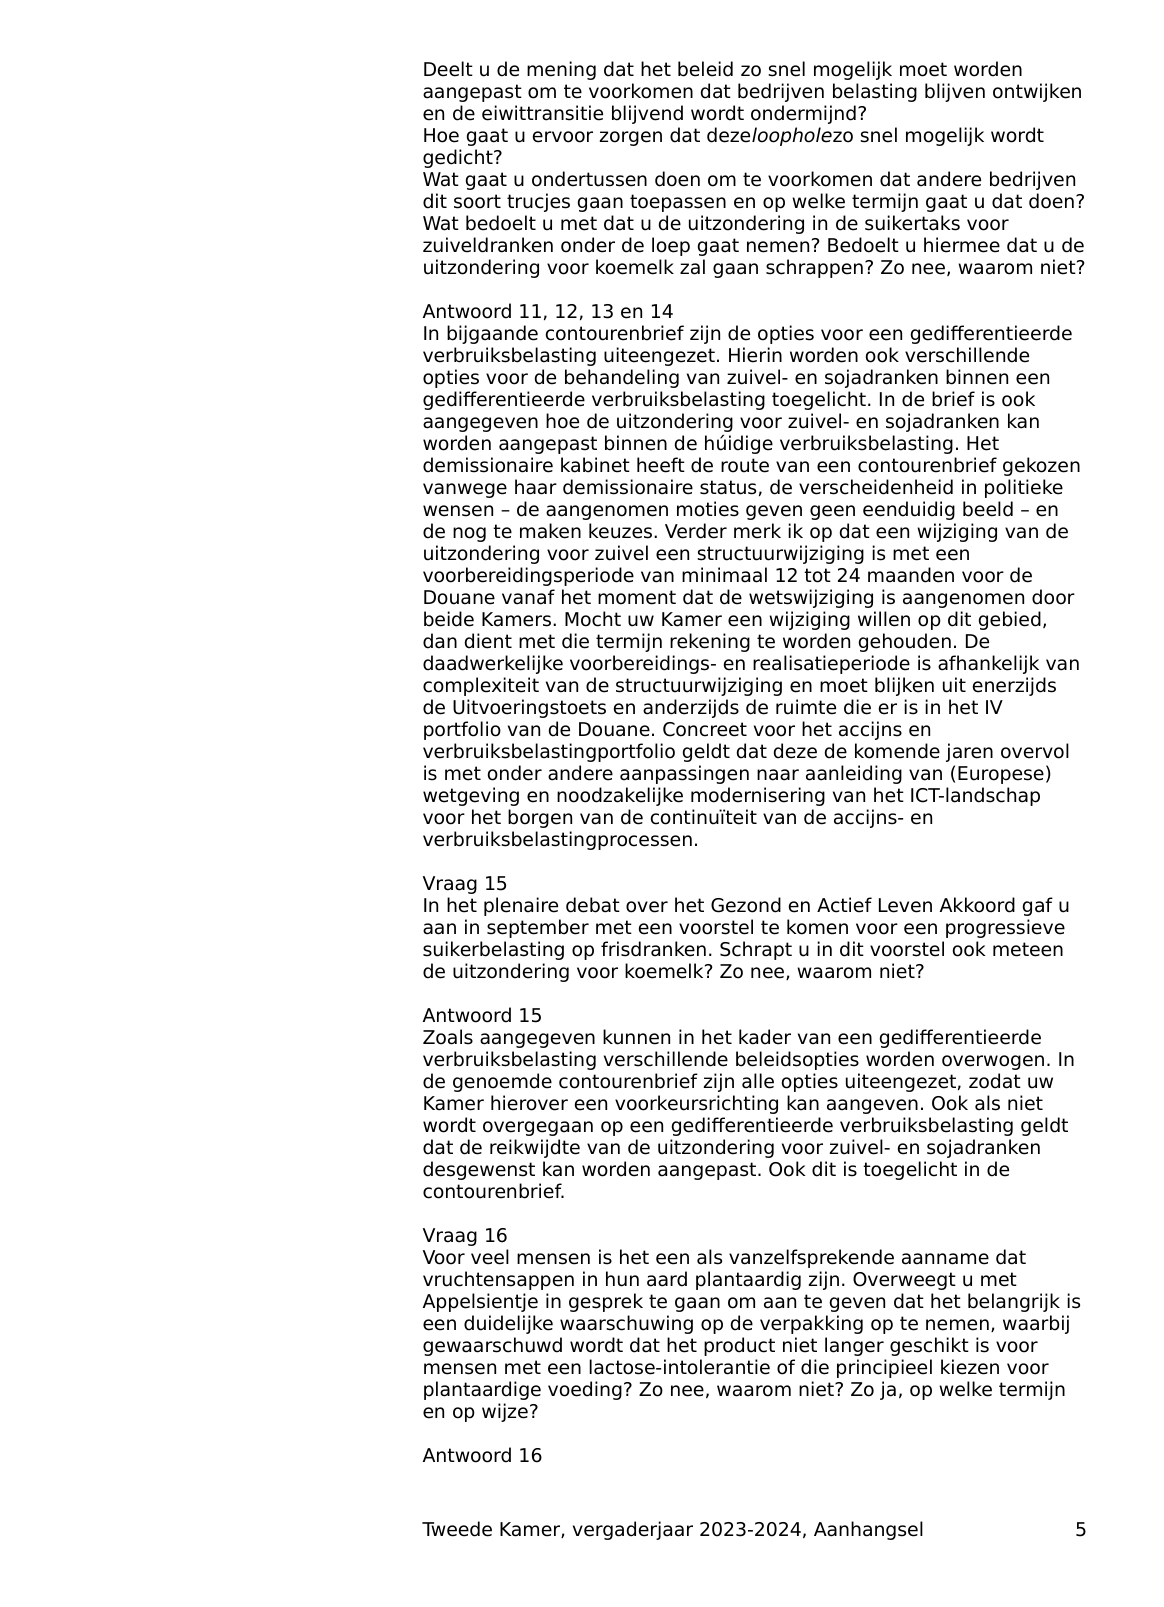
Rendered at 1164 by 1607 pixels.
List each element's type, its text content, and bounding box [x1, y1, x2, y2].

text Wat bedoelt u met dat u de uitzondering in de suikertaks voor zuiveldranken onder de loep gaat nemen? Bedoelt u hiermee dat u de uitzondering voor koemelk zal gaan schrappen? Zo nee, waarom niet? [422, 213, 1087, 279]
text Zoals aangegeven kunnen in het kader van een gedifferentieerde verbruiksbelasting verschillende beleidsopties worden overwogen. In de genoemde contourenbrief zijn alle opties uiteengezet, zodat uw Kamer hierover een voorkeursrichting kan aangeven. Ook als niet wordt overgegaan op een gedifferentieerde verbruiksbelasting geldt dat de reikwijdte van de uitzondering voor zuivel- en sojadranken desgewenst kan worden aangepast. Ook dit is toegelicht in de contourenbrief. [422, 1027, 1087, 1203]
text In het plenaire debat over het Gezond en Actief Leven Akkoord gaf u aan in september met een voorstel te komen voor een progressieve suikerbelasting op frisdranken. Schrapt u in dit voorstel ook meteen de uitzondering voor koemelk? Zo nee, waarom niet? [422, 895, 1087, 983]
text Vraag 16 [422, 1225, 1087, 1247]
text Antwoord 11, 12, 13 en 14 [422, 301, 1087, 323]
text Antwoord 15 [422, 1005, 1087, 1027]
text Voor veel mensen is het een als vanzelfsprekende aanname dat vruchtensappen in hun aard plantaardig zijn. Overweegt u met Appelsientje in gesprek te gaan om aan te geven dat het belangrijk is een duidelijke waarschuwing op de verpakking op te nemen, waarbij gewaarschuwd wordt dat het product niet langer geschikt is voor mensen met een lactose-intolerantie of die principieel kiezen voor plantaardige voeding? Zo nee, waarom niet? Zo ja, op welke termijn en op wijze? [422, 1247, 1087, 1423]
text Hoe gaat u ervoor zorgen dat dezeloopholezo snel mogelijk wordt gedicht? [422, 125, 1087, 169]
text Deelt u de mening dat het beleid zo snel mogelijk moet worden aangepast om te voorkomen dat bedrijven belasting blijven ontwijken en de eiwittransitie blijvend wordt ondermijnd? [422, 59, 1087, 125]
text Vraag 15 [422, 873, 1087, 895]
text In bijgaande contourenbrief zijn de opties voor een gedifferentieerde verbruiksbelasting uiteengezet. Hierin worden ook verschillende opties voor de behandeling van zuivel- en sojadranken binnen een gedifferentieerde verbruiksbelasting toegelicht. In de brief is ook aangegeven hoe de uitzondering voor zuivel- en sojadranken kan worden aangepast binnen de húidige verbruiksbelasting. Het demissionaire kabinet heeft de route van een contourenbrief gekozen vanwege haar demissionaire status, de verscheidenheid in politieke wensen – de aangenomen moties geven geen eenduidig beeld – en de nog te maken keuzes. Verder merk ik op dat een wijziging van de uitzondering voor zuivel een structuurwijziging is met een voorbereidingsperiode van minimaal 12 tot 24 maanden voor de Douane vanaf het moment dat de wetswijziging is aangenomen door beide Kamers. Mocht uw Kamer een wijziging willen op dit gebied, dan dient met die termijn rekening te worden gehouden. De daadwerkelijke voorbereidings- en realisatieperiode is afhankelijk van complexiteit van de structuurwijziging en moet blijken uit enerzijds de Uitvoeringstoets en anderzijds de ruimte die er is in het IV portfolio van de Douane. Concreet voor het accijns en verbruiksbelastingportfolio geldt dat deze de komende jaren overvol is met onder andere aanpassingen naar aanleiding van (Europese) wetgeving en noodzakelijke modernisering van het ICT-landschap voor het borgen van de continuïteit van de accijns- en verbruiksbelastingprocessen. [422, 323, 1087, 851]
text Wat gaat u ondertussen doen om te voorkomen dat andere bedrijven dit soort trucjes gaan toepassen en op welke termijn gaat u dat doen? [422, 169, 1087, 213]
text Antwoord 16 [422, 1445, 1087, 1467]
